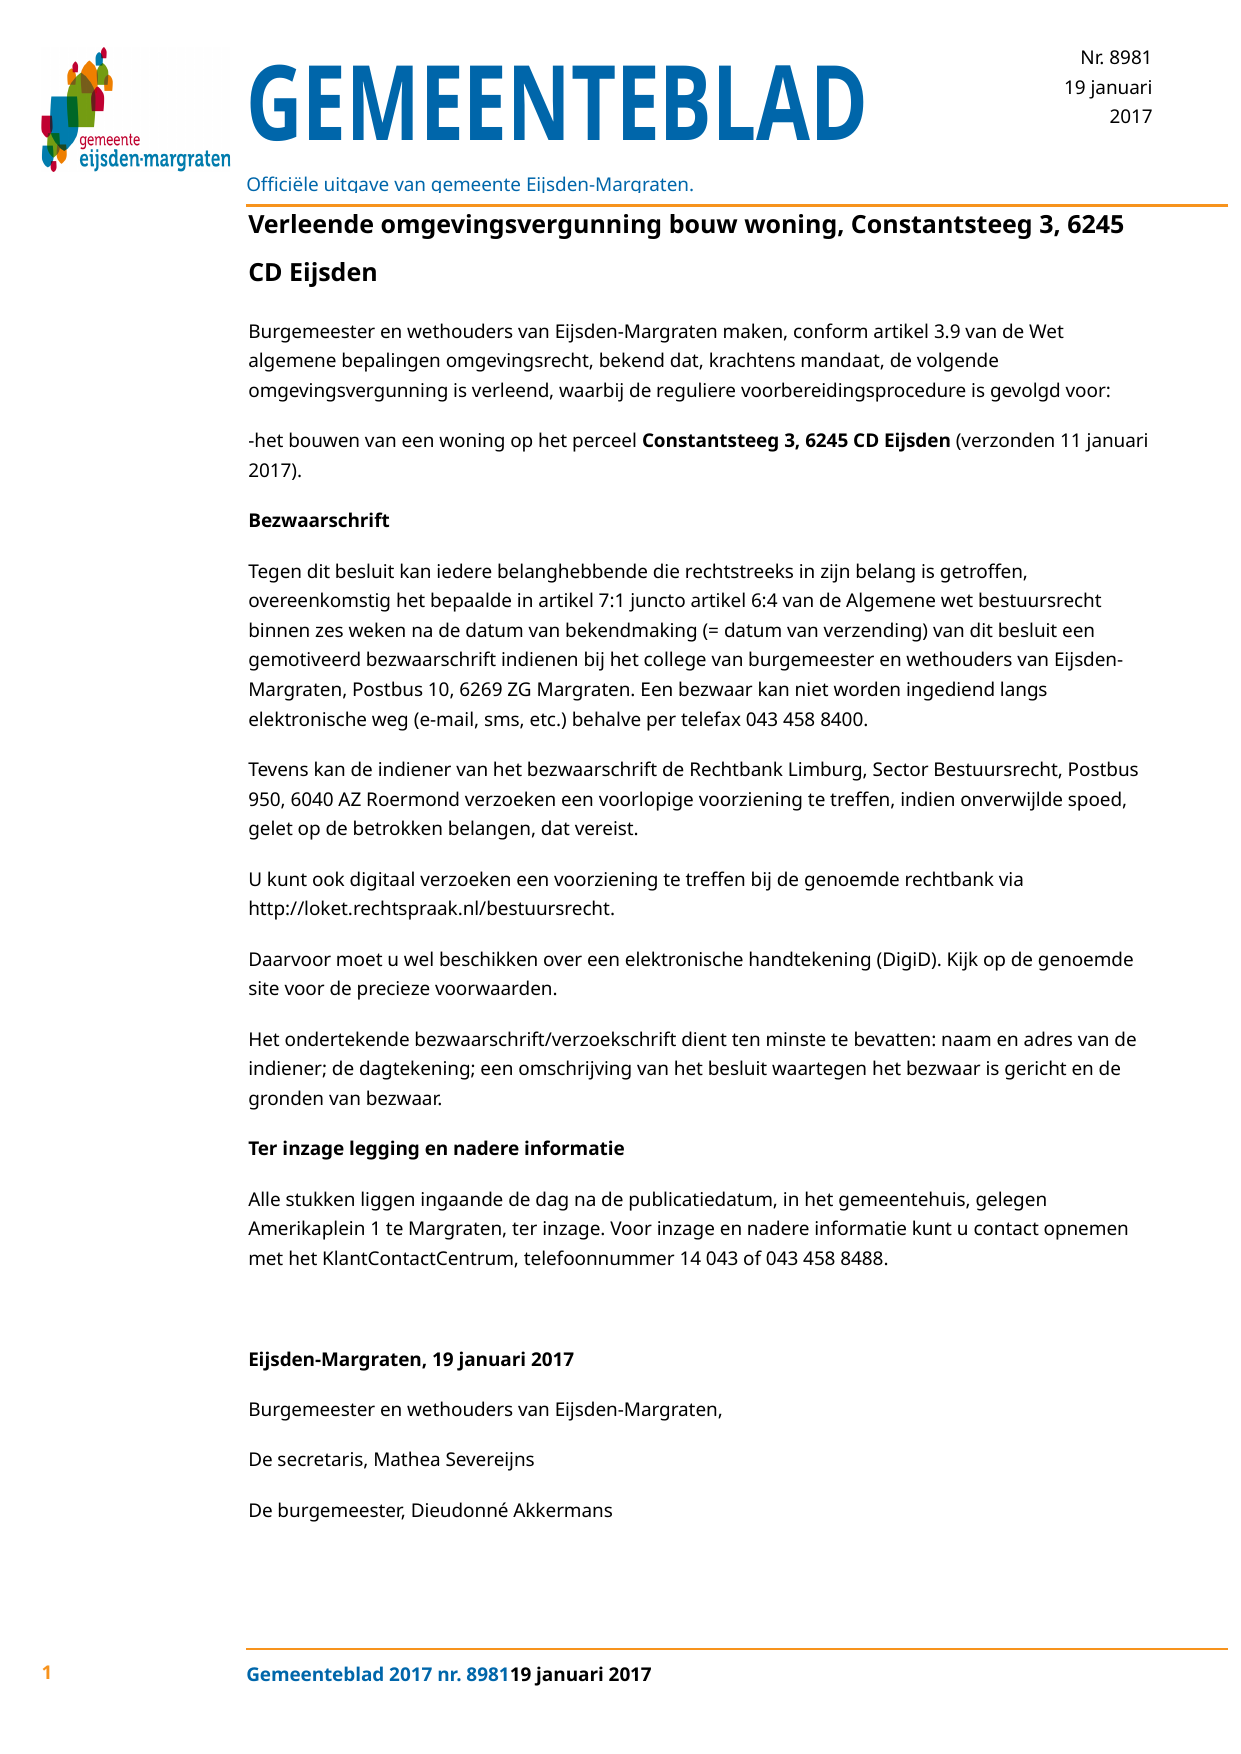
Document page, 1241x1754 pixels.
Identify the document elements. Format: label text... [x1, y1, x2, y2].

text Bezwaarschrift [248, 507, 1152, 533]
text Tegen dit besluit kan iedere belanghebbende die rechtstreeks in zijn belang is getroffen, overeenkomstig het bepaalde in artikel 7:1 juncto artikel 6:4 van de Algemene wet bestuursrecht binnen zes weken na de datum van bekendmaking (= datum van verzending) van dit besluit een gemotiveerd bezwaarschrift indienen bij het college van burgemeester en wethouders van Eijsden-Margraten, Postbus 10, 6269 ZG Margraten. Een bezwaar kan niet worden ingediend langs elektronische weg (e-mail, sms, etc.) behalve per telefax 043 458 8400. [248, 558, 1152, 732]
text De burgemeester, Dieudonné Akkermans [248, 1497, 1152, 1523]
text Tevens kan de indiener van het bezwaarschrift de Rechtbank Limburg, Sector Bestuursrecht, Postbus 950, 6040 AZ Roermond verzoeken een voorlopige voorziening te treffen, indien onverwijlde spoed, gelet op de betrokken belangen, dat vereist. [248, 756, 1152, 841]
text Alle stukken liggen ingaande de dag na de publicatiedatum, in het gemeentehuis, gelegen Amerikaplein 1 te Margraten, ter inzage. Voor inzage en nadere informatie kunt u contact opnemen met het KlantContactCentrum, telefoonnummer 14 043 of 043 458 8488. [248, 1186, 1152, 1271]
text Daarvoor moet u wel beschikken over een elektronische handtekening (DigiD). Kijk op de genoemde site voor de precieze voorwaarden. [248, 946, 1152, 1001]
picture [41, 47, 231, 172]
text Verleende omgevingsvergunning bouw woning, Constantsteeg 3, 6245 CD Eijsden [248, 207, 1152, 288]
text Eijsden-Margraten, 19 januari 2017 [248, 1346, 1152, 1372]
text De secretaris, Mathea Severeijns [248, 1447, 1152, 1472]
text -het bouwen van een woning op het perceel Constantsteeg 3, 6245 CD Eijsden (verzonden 11 januari 2017). [248, 427, 1152, 483]
text U kunt ook digitaal verzoeken een voorziening te treffen bij de genoemde rechtbank via http://loket.rechtspraak.nl/bestuursrecht. [248, 866, 1152, 921]
text Burgemeester en wethouders van Eijsden-Margraten maken, conform artikel 3.9 van de Wet algemene bepalingen omgevingsrecht, bekend dat, krachtens mandaat, de volgende omgevingsvergunning is verleend, waarbij de reguliere voorbereidingsprocedure is gevolgd voor: [248, 318, 1152, 403]
text Burgemeester en wethouders van Eijsden-Margraten, [248, 1396, 1152, 1422]
text Ter inzage legging en nadere informatie [248, 1135, 1152, 1161]
text Het ondertekende bezwaarschrift/verzoekschrift dient ten minste te bevatten: naam en adres van de indiener; de dagtekening; een omschrijving van het besluit waartegen het bezwaar is gericht en de gronden van bezwaar. [248, 1026, 1152, 1111]
